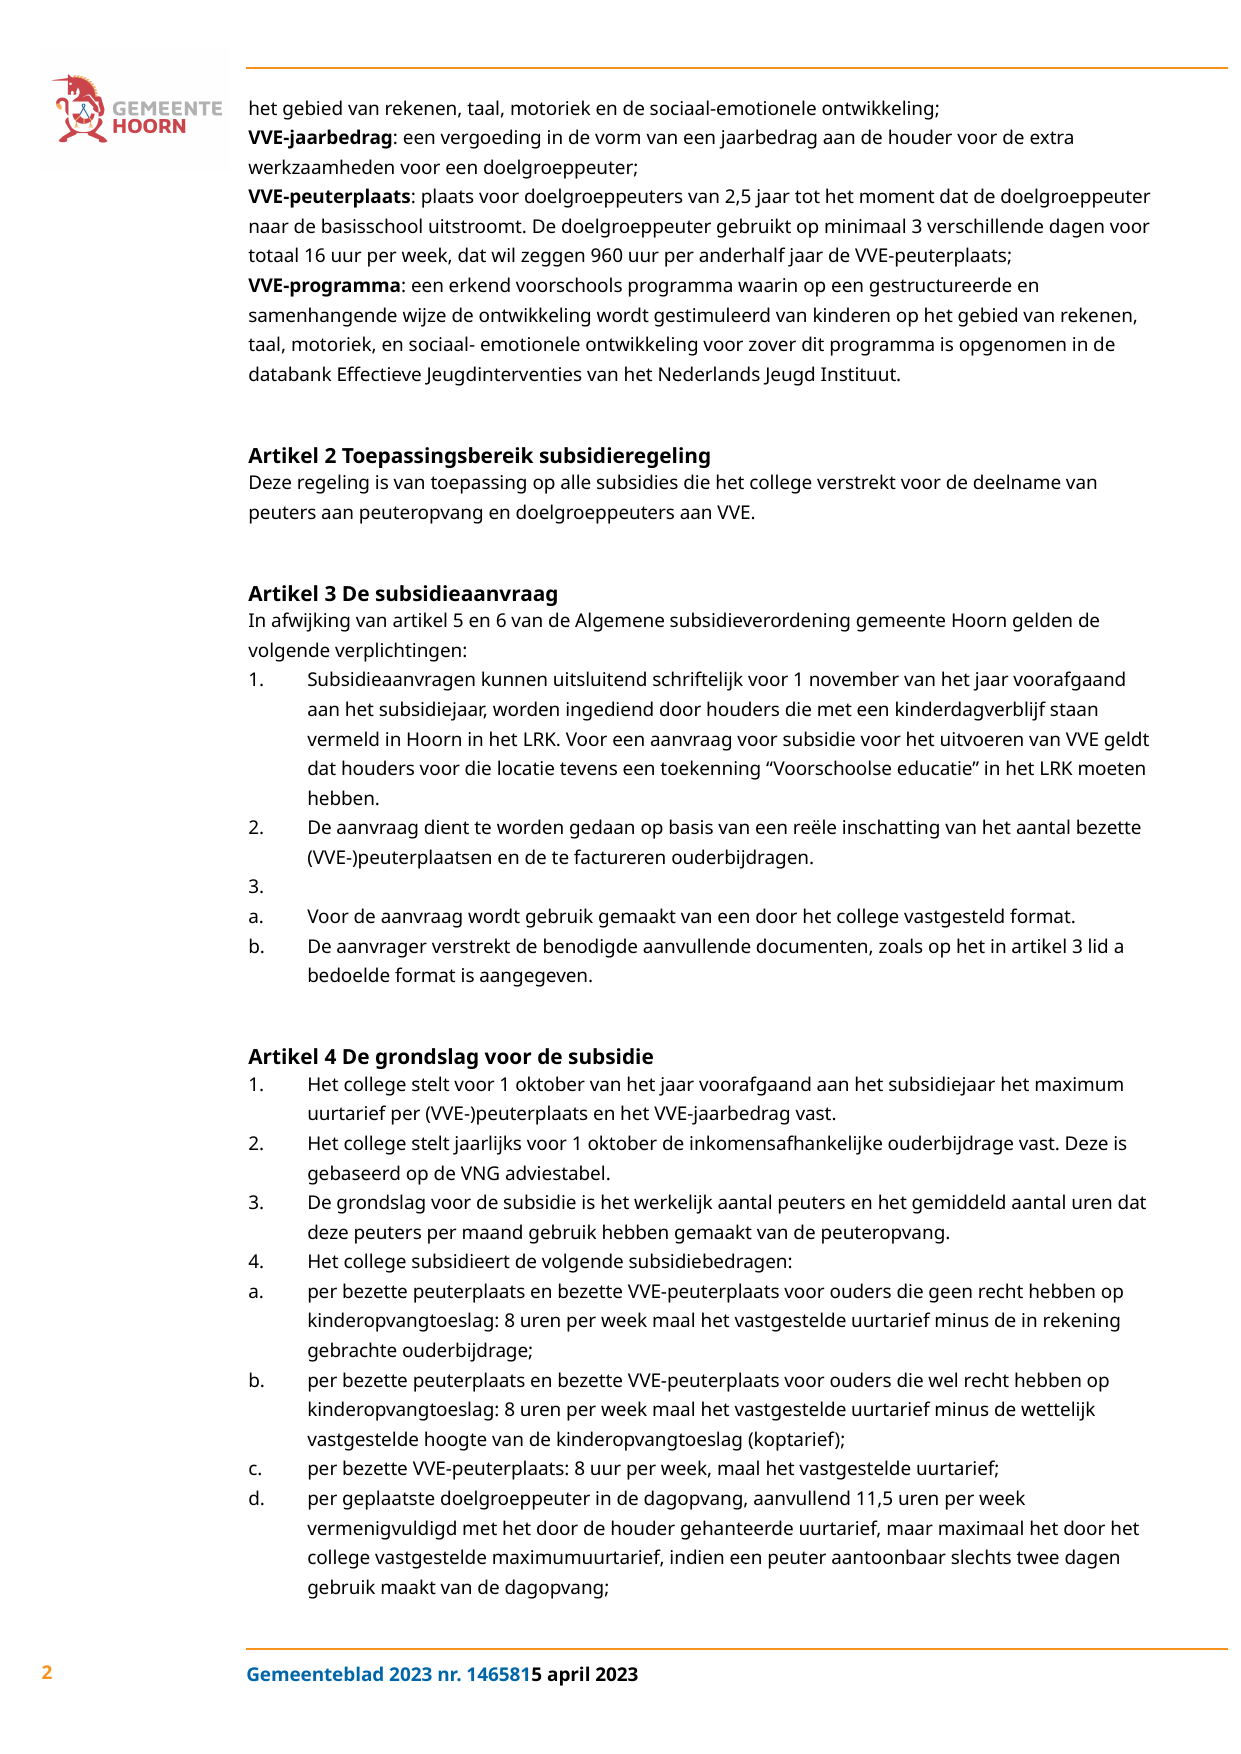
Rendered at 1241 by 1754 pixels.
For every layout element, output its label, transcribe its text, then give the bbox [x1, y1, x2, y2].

list Voor de aanvraag wordt gebruik gemaakt van een door het college vastgesteld format. [248, 903, 1152, 929]
list De grondslag voor de subsidie is het werkelijk aantal peuters en het gemiddeld aantal uren dat deze peuters per maand gebruik hebben gemaakt van de peuteropvang. [248, 1189, 1152, 1244]
list per bezette VVE-peuterplaats: 8 uur per week, maal het vastgestelde uurtarief; [248, 1456, 1152, 1481]
text VVE-peuterplaats: plaats voor doelgroeppeuters van 2,5 jaar tot het moment dat de doelgroeppeuter naar de basisschool uitstroomt. De doelgroeppeuter gebruikt op minimaal 3 verschillende dagen voor totaal 16 uur per week, dat wil zeggen 960 uur per anderhalf jaar de VVE-peuterplaats; [248, 183, 1152, 268]
list Subsidieaanvragen kunnen uitsluitend schriftelijk voor 1 november van het jaar voorafgaand aan het subsidiejaar, worden ingediend door houders die met een kinderdagverblijf staan vermeld in Hoorn in het LRK. Voor een aanvraag voor subsidie voor het uitvoeren van VVE geldt dat houders voor die locatie tevens een toekenning “Voorschoolse educatie” in het LRK moeten hebben. [248, 667, 1152, 811]
list Het college stelt jaarlijks voor 1 oktober de inkomensafhankelijke ouderbijdrage vast. Deze is gebaseerd op de VNG adviestabel. [248, 1130, 1152, 1185]
list Het college stelt voor 1 oktober van het jaar voorafgaand aan het subsidiejaar het maximum uurtarief per (VVE-)peuterplaats en het VVE-jaarbedrag vast. [248, 1071, 1152, 1126]
text Deze regeling is van toepassing op alle subsidies die het college verstrekt voor de deelname van peuters aan peuteropvang en doelgroeppeuters aan VVE. [248, 469, 1152, 525]
text Artikel 4 De grondslag voor de subsidie [248, 1042, 1152, 1071]
text In afwijking van artikel 5 en 6 van de Algemene subsidieverordening gemeente Hoorn gelden de volgende verplichtingen: [248, 607, 1152, 663]
text het gebied van rekenen, taal, motoriek en de sociaal-emotionele ontwikkeling; [248, 95, 1152, 121]
list De aanvraag dient te worden gedaan op basis van een reële inschatting van het aantal bezette [248, 814, 1152, 840]
text VVE-programma: een erkend voorschools programma waarin op een gestructureerde en samenhangende wijze de ontwikkeling wordt gestimuleerd van kinderen op het gebied van rekenen, taal, motoriek, en sociaal- emotionele ontwikkeling voor zover dit programma is opgenomen in de databank Effectieve Jeugdinterventies van het Nederlands Jeugd Instituut. [248, 272, 1152, 387]
list per geplaatste doelgroeppeuter in de dagopvang, aanvullend 11,5 uren per week vermenigvuldigd met het door de houder gehanteerde uurtarief, maar maximaal het door het college vastgestelde maximumuurtarief, indien een peuter aantoonbaar slechts twee dagen gebruik maakt van de dagopvang; [248, 1485, 1152, 1599]
list per bezette peuterplaats en bezette VVE-peuterplaats voor ouders die geen recht hebben op kinderopvangtoeslag: 8 uren per week maal het vastgestelde uurtarief minus de in rekening gebrachte ouderbijdrage; [248, 1278, 1152, 1363]
list (VVE-)peuterplaatsen en de te factureren ouderbijdragen. [248, 844, 1152, 870]
list De aanvrager verstrekt de benodigde aanvullende documenten, zoals op het in artikel 3 lid a bedoelde format is aangegeven. [248, 933, 1152, 988]
text VVE-jaarbedrag: een vergoeding in de vorm van een jaarbedrag aan de houder voor de extra werkzaamheden voor een doelgroeppeuter; [248, 124, 1152, 180]
picture [41, 47, 231, 172]
text Artikel 3 De subsidieaanvraag [248, 579, 1152, 607]
list Het college subsidieert de volgende subsidiebedragen: [248, 1248, 1152, 1274]
list per bezette peuterplaats en bezette VVE-peuterplaats voor ouders die wel recht hebben op kinderopvangtoeslag: 8 uren per week maal het vastgestelde uurtarief minus de wettelijk vastgestelde hoogte van de kinderopvangtoeslag (koptarief); [248, 1367, 1152, 1452]
text Artikel 2 Toepassingsbereik subsidieregeling [248, 441, 1152, 469]
